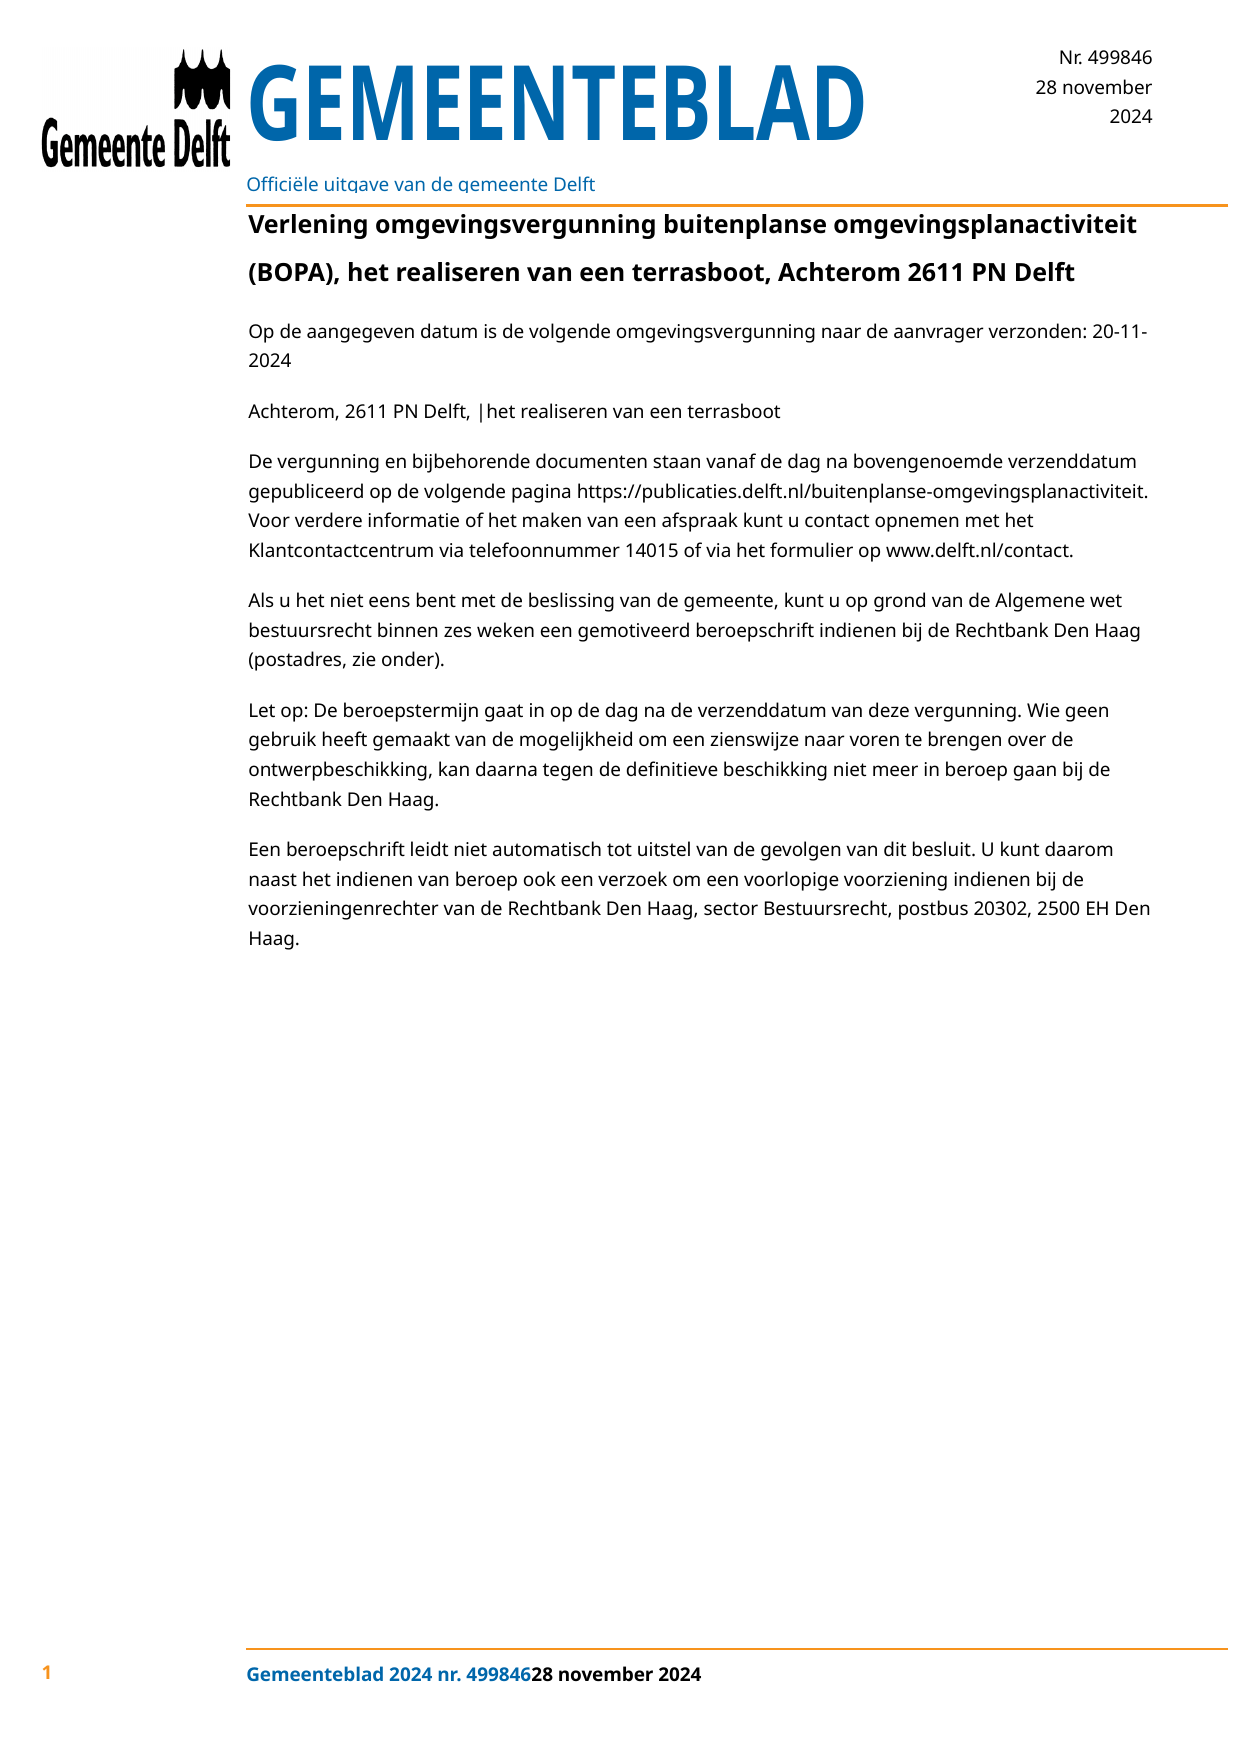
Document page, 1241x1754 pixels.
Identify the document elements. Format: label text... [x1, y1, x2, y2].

text Achterom, 2611 PN Delft, |het realiseren van een terrasboot [248, 398, 1152, 424]
text Op de aangegeven datum is de volgende omgevingsvergunning naar de aanvrager verzonden: 20-11-2024 [248, 318, 1152, 373]
text Verlening omgevingsvergunning buitenplanse omgevingsplanactiviteit (BOPA), het realiseren van een terrasboot, Achterom 2611 PN Delft [248, 207, 1152, 288]
picture [41, 47, 231, 172]
text Als u het niet eens bent met de beslissing van de gemeente, kunt u op grond van de Algemene wet bestuursrecht binnen zes weken een gemotiveerd beroepschrift indienen bij de Rechtbank Den Haag (postadres, zie onder). [248, 587, 1152, 672]
text Let op: De beroepstermijn gaat in op de dag na de verzenddatum van deze vergunning. Wie geen gebruik heeft gemaakt van de mogelijkheid om een zienswijze naar voren te brengen over de ontwerpbeschikking, kan daarna tegen de definitieve beschikking niet meer in beroep gaan bij de Rechtbank Den Haag. [248, 697, 1152, 812]
text Een beroepschrift leidt niet automatisch tot uitstel van de gevolgen van dit besluit. U kunt daarom naast het indienen van beroep ook een verzoek om een voorlopige voorziening indienen bij de voorzieningenrechter van de Rechtbank Den Haag, sector Bestuursrecht, postbus 20302, 2500 EH Den Haag. [248, 836, 1152, 951]
text De vergunning en bijbehorende documenten staan vanaf de dag na bovengenoemde verzenddatum gepubliceerd op de volgende pagina https://publicaties.delft.nl/buitenplanse-omgevingsplanactiviteit. Voor verdere informatie of het maken van een afspraak kunt u contact opnemen met het Klantcontactcentrum via telefoonnummer 14015 of via het formulier op www.delft.nl/contact. [248, 448, 1152, 563]
